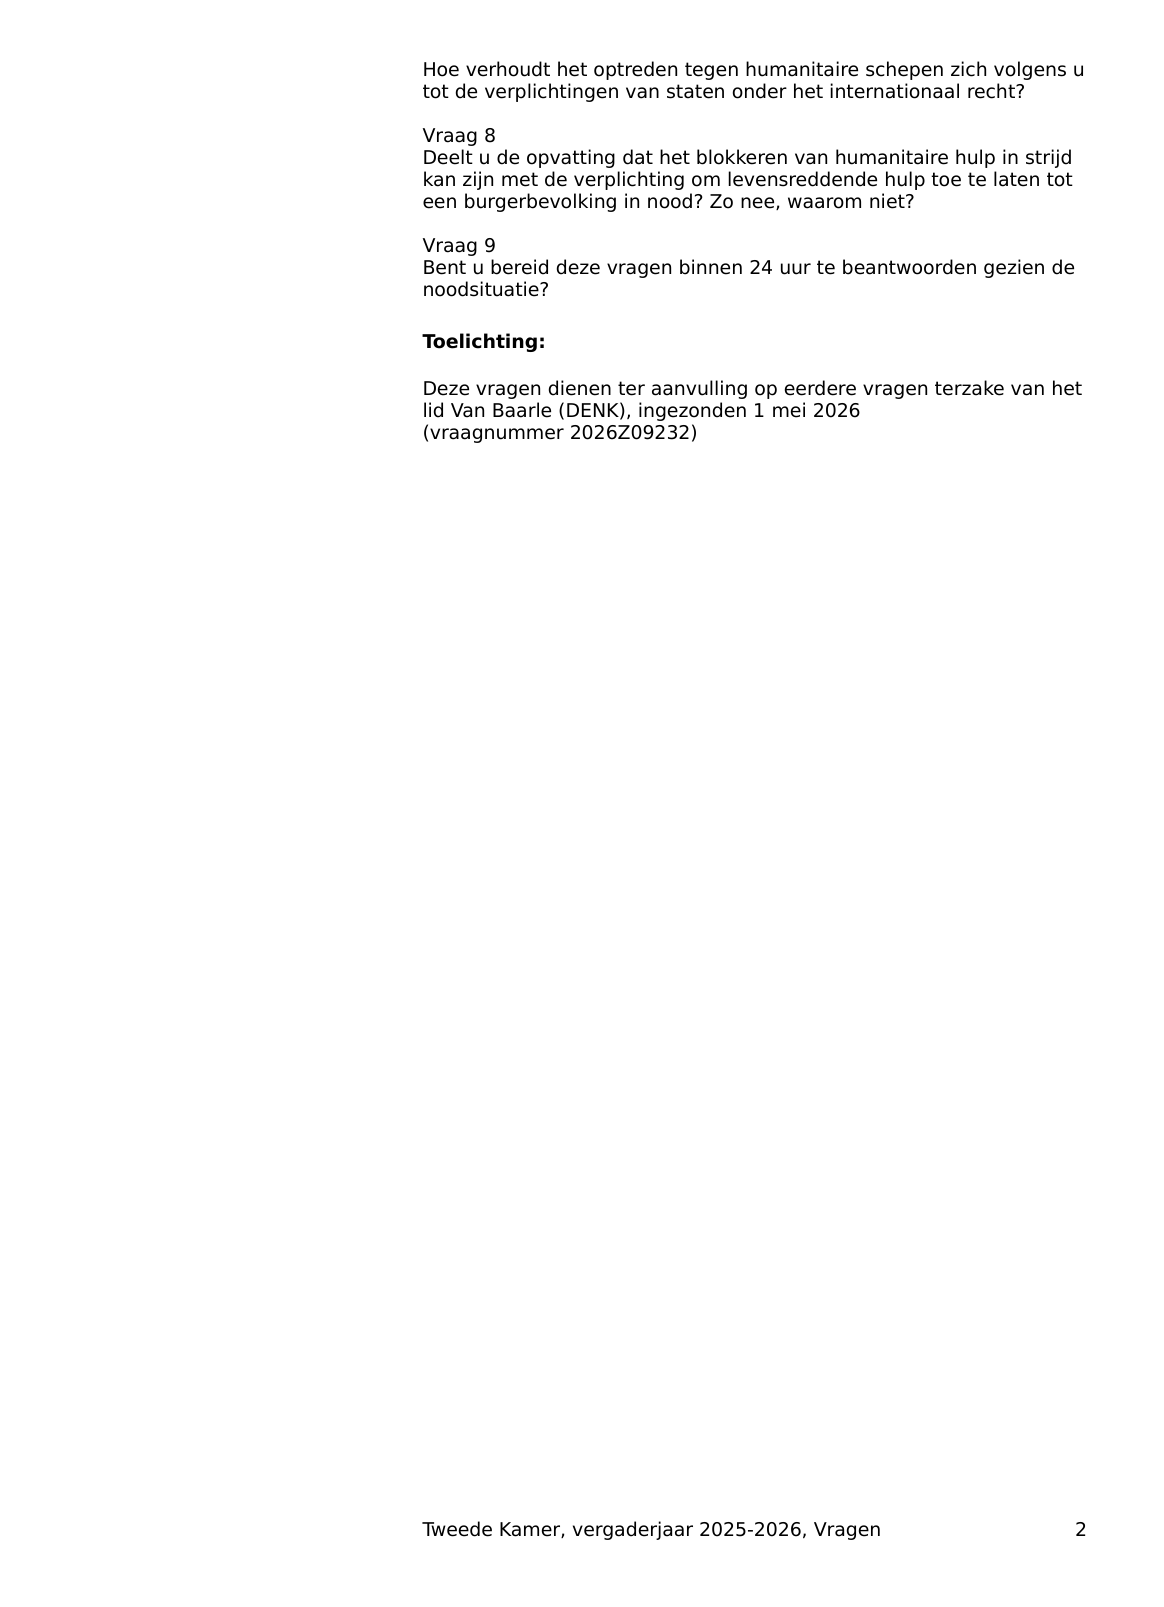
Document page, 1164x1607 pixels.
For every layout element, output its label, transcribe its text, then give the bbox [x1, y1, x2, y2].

text Deze vragen dienen ter aanvulling op eerdere vragen terzake van het lid Van Baarle (DENK), ingezonden 1 mei 2026 (vraagnummer 2026Z09232) [422, 378, 1087, 444]
text Vraag 9 [422, 235, 1087, 257]
subtitle Toelichting: [422, 331, 1087, 353]
text Bent u bereid deze vragen binnen 24 uur te beantwoorden gezien de noodsituatie? [422, 257, 1087, 301]
text Deelt u de opvatting dat het blokkeren van humanitaire hulp in strijd kan zijn met de verplichting om levensreddende hulp toe te laten tot een burgerbevolking in nood? Zo nee, waarom niet? [422, 147, 1087, 213]
text Vraag 8 [422, 125, 1087, 147]
text Hoe verhoudt het optreden tegen humanitaire schepen zich volgens u tot de verplichtingen van staten onder het internationaal recht? [422, 59, 1087, 103]
